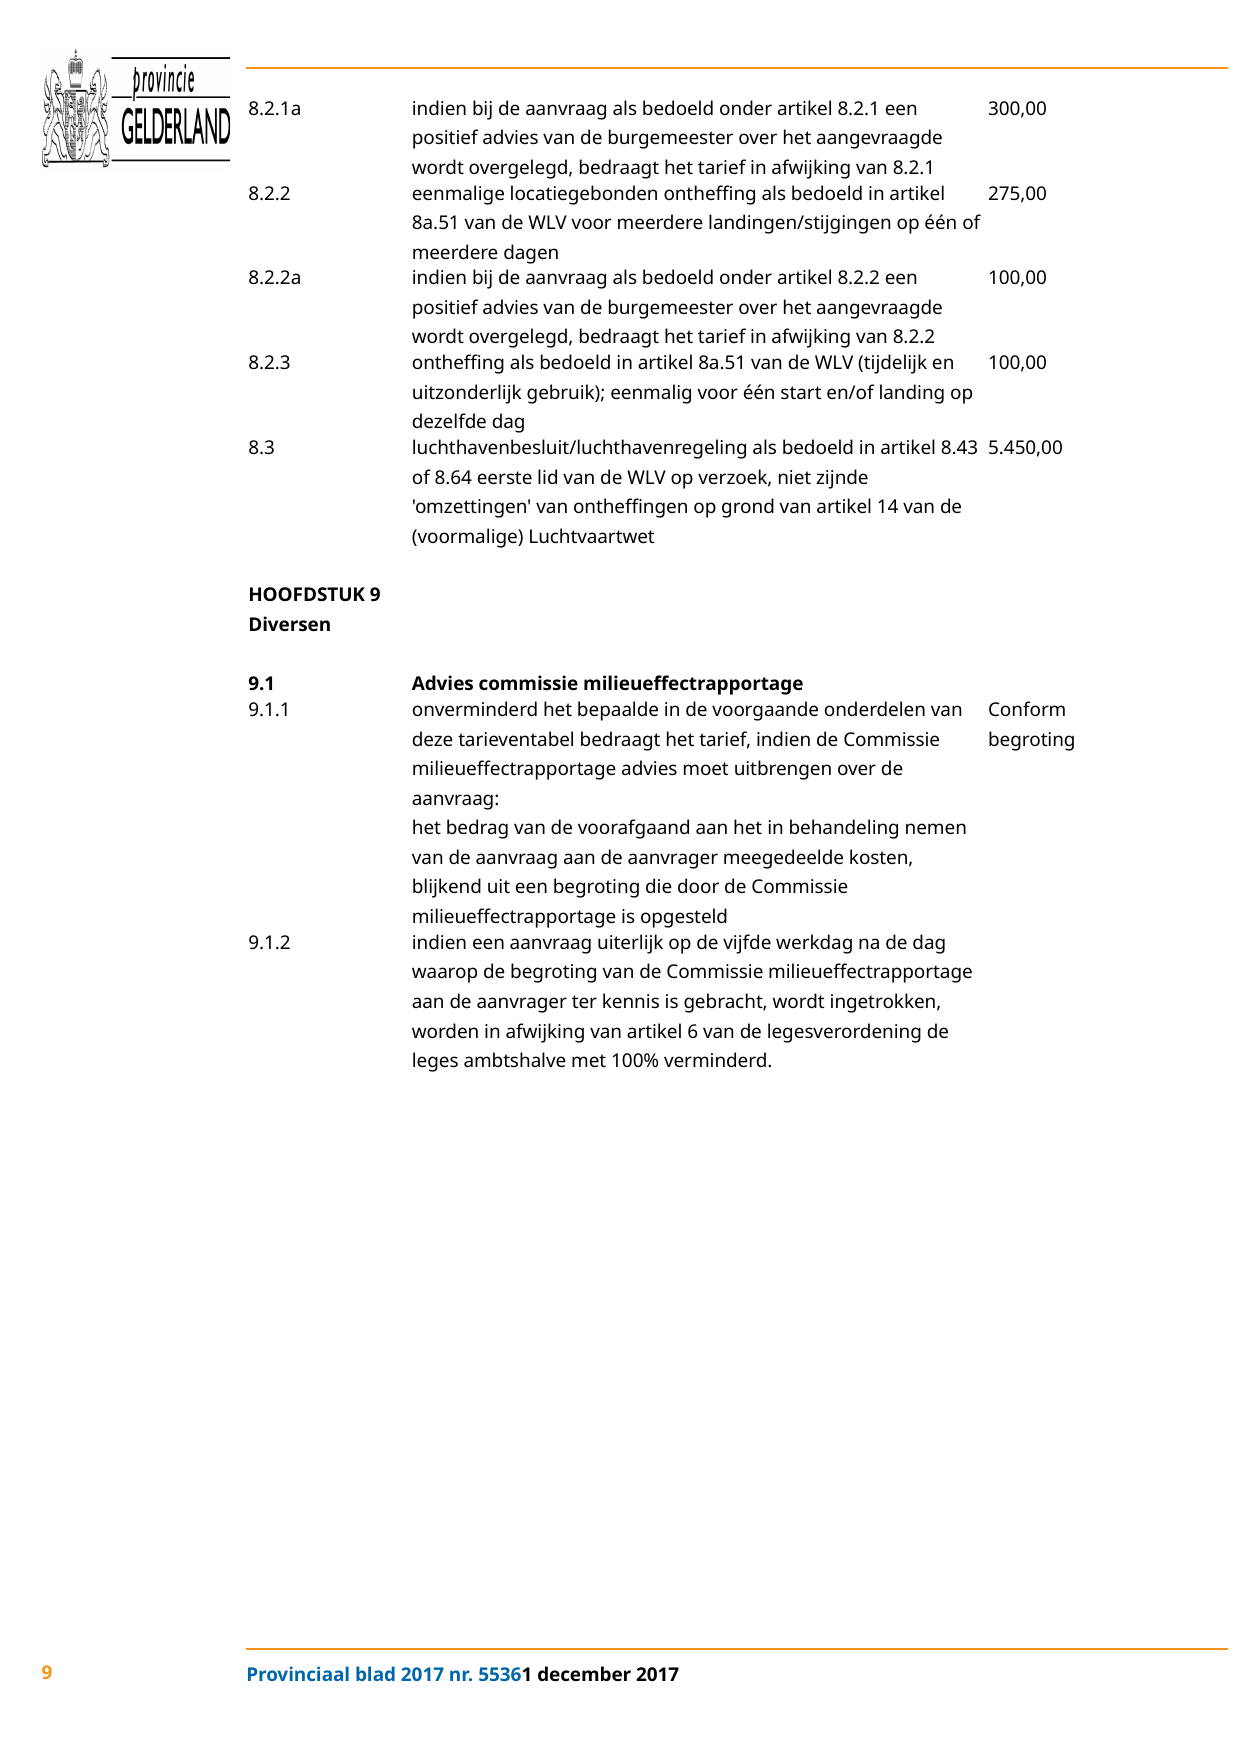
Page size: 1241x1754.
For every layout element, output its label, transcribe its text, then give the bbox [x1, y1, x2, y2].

table_cell 8.2.2 [248, 180, 412, 264]
table_cell Conform begroting [988, 696, 1152, 929]
table_cell 8.2.3 [248, 350, 412, 434]
table_cell [988, 929, 1152, 1073]
table_cell 275,00 [988, 180, 1152, 264]
table_cell 300,00 [988, 95, 1152, 180]
table_cell indien bij de aanvraag als bedoeld onder artikel 8.2.1 een positief advies van de burgemeester over het aangevraagde wordt overgelegd, bedraagt het tarief in afwijking van 8.2.1 [412, 95, 988, 180]
table_header 9.1 [248, 671, 412, 696]
table_cell indien een aanvraag uiterlijk op de vijfde werkdag na de dag waarop de begroting van de Commissie milieueffectrapportage aan de aanvrager ter kennis is gebracht, wordt ingetrokken, worden in afwijking van artikel 6 van de legesverordening de leges ambtshalve met 100% verminderd. [412, 929, 988, 1073]
table_cell 100,00 [988, 350, 1152, 434]
table_cell 8.3 [248, 434, 412, 549]
text Diversen [248, 611, 1152, 637]
table_cell indien bij de aanvraag als bedoeld onder artikel 8.2.2 een positief advies van de burgemeester over het aangevraagde wordt overgelegd, bedraagt het tarief in afwijking van 8.2.2 [412, 265, 988, 349]
table_header Advies commissie milieueffectrapportage [412, 671, 988, 696]
table_cell luchthavenbesluit/luchthavenregeling als bedoeld in artikel 8.43 of 8.64 eerste lid van de WLV op verzoek, niet zijnde 'omzettingen' van ontheffingen op grond van artikel 14 van de (voormalige) Luchtvaartwet [412, 434, 988, 549]
table_cell 100,00 [988, 265, 1152, 349]
table_cell eenmalige locatiegebonden ontheffing als bedoeld in artikel 8a.51 van de WLV voor meerdere landingen/stijgingen op één of meerdere dagen [412, 180, 988, 264]
table_header [988, 671, 1152, 696]
table_cell 5.450,00 [988, 434, 1152, 549]
picture [41, 47, 231, 172]
table_cell 9.1.2 [248, 929, 412, 1073]
table_cell 8.2.2a [248, 265, 412, 349]
table_cell ontheffing als bedoeld in artikel 8a.51 van de WLV (tijdelijk en uitzonderlijk gebruik); eenmalig voor één start en/of landing op dezelfde dag [412, 350, 988, 434]
table_cell 9.1.1 [248, 696, 412, 929]
text HOOFDSTUK 9 [248, 582, 1152, 607]
table_cell 8.2.1a [248, 95, 412, 180]
table_cell onverminderd het bepaalde in de voorgaande onderdelen van deze tarieventabel bedraagt het tarief, indien de Commissie milieueffectrapportage advies moet uitbrengen over de aanvraag: het bedrag van de voorafgaand aan het in behandeling nemen van de aanvraag aan de aanvrager meegedeelde kosten, blijkend uit een begroting die door de Commissie milieueffectrapportage is opgesteld [412, 696, 988, 929]
